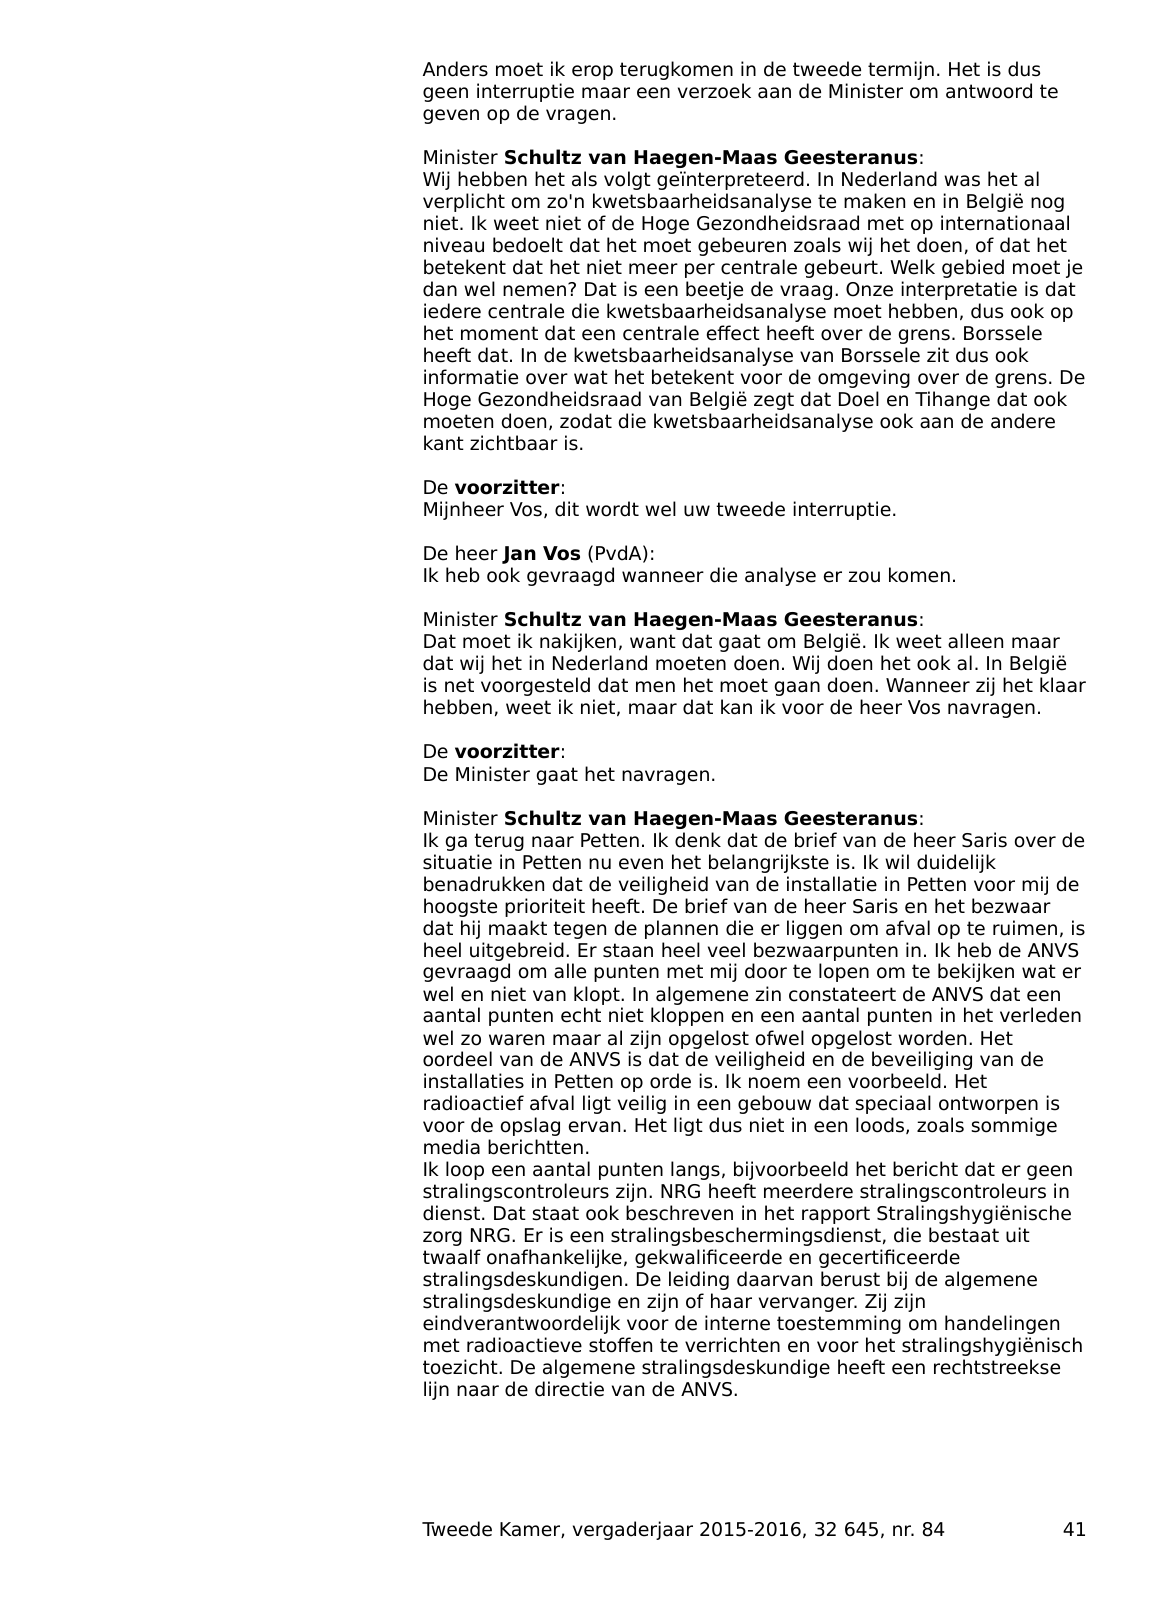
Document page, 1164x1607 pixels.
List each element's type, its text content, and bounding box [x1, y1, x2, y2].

text Ik heb ook gevraagd wanneer die analyse er zou komen. [422, 565, 1087, 587]
text De voorzitter: [422, 477, 1087, 499]
text De Minister gaat het navragen. [422, 763, 1087, 785]
text Mijnheer Vos, dit wordt wel uw tweede interruptie. [422, 499, 1087, 521]
text Minister Schultz van Haegen-Maas Geesteranus: [422, 808, 1087, 829]
text Wij hebben het als volgt geïnterpreteerd. In Nederland was het al verplicht om zo'n kwetsbaarheidsanalyse te maken en in België nog niet. Ik weet niet of de Hoge Gezondheidsraad met op internationaal niveau bedoelt dat het moet gebeuren zoals wij het doen, of dat het betekent dat het niet meer per centrale gebeurt. Welk gebied moet je dan wel nemen? Dat is een beetje de vraag. Onze interpretatie is dat iedere centrale die kwetsbaarheidsanalyse moet hebben, dus ook op het moment dat een centrale effect heeft over de grens. Borssele heeft dat. In de kwetsbaarheidsanalyse van Borssele zit dus ook informatie over wat het betekent voor de omgeving over de grens. De Hoge Gezondheidsraad van België zegt dat Doel en Tihange dat ook moeten doen, zodat die kwetsbaarheidsanalyse ook aan de andere kant zichtbaar is. [422, 169, 1087, 455]
text Dat moet ik nakijken, want dat gaat om België. Ik weet alleen maar dat wij het in Nederland moeten doen. Wij doen het ook al. In België is net voorgesteld dat men het moet gaan doen. Wanneer zij het klaar hebben, weet ik niet, maar dat kan ik voor de heer Vos navragen. [422, 631, 1087, 719]
text Minister Schultz van Haegen-Maas Geesteranus: [422, 147, 1087, 169]
text Ik ga terug naar Petten. Ik denk dat de brief van de heer Saris over de situatie in Petten nu even het belangrijkste is. Ik wil duidelijk benadrukken dat de veiligheid van de installatie in Petten voor mij de hoogste prioriteit heeft. De brief van de heer Saris en het bezwaar dat hij maakt tegen de plannen die er liggen om afval op te ruimen, is heel uitgebreid. Er staan heel veel bezwaarpunten in. Ik heb de ANVS gevraagd om alle punten met mij door te lopen om te bekijken wat er wel en niet van klopt. In algemene zin constateert de ANVS dat een aantal punten echt niet kloppen en een aantal punten in het verleden wel zo waren maar al zijn opgelost ofwel opgelost worden. Het oordeel van de ANVS is dat de veiligheid en de beveiliging van de installaties in Petten op orde is. Ik noem een voorbeeld. Het radioactief afval ligt veilig in een gebouw dat speciaal ontworpen is voor de opslag ervan. Het ligt dus niet in een loods, zoals sommige media berichtten. [422, 829, 1087, 1159]
text De voorzitter: [422, 741, 1087, 763]
text Ik loop een aantal punten langs, bijvoorbeeld het bericht dat er geen stralingscontroleurs zijn. NRG heeft meerdere stralingscontroleurs in dienst. Dat staat ook beschreven in het rapport Stralingshygiënische zorg NRG. Er is een stralingsbeschermingsdienst, die bestaat uit twaalf onafhankelijke, gekwalificeerde en gecertificeerde stralingsdeskundigen. De leiding daarvan berust bij de algemene stralingsdeskundige en zijn of haar vervanger. Zij zijn eindverantwoordelijk voor de interne toestemming om handelingen met radioactieve stoffen te verrichten en voor het stralingshygiënisch toezicht. De algemene stralingsdeskundige heeft een rechtstreekse lijn naar de directie van de ANVS. [422, 1159, 1087, 1401]
text Minister Schultz van Haegen-Maas Geesteranus: [422, 609, 1087, 631]
text De heer Jan Vos (PvdA): [422, 543, 1087, 565]
text Anders moet ik erop terugkomen in de tweede termijn. Het is dus geen interruptie maar een verzoek aan de Minister om antwoord te geven op de vragen. [422, 59, 1087, 125]
